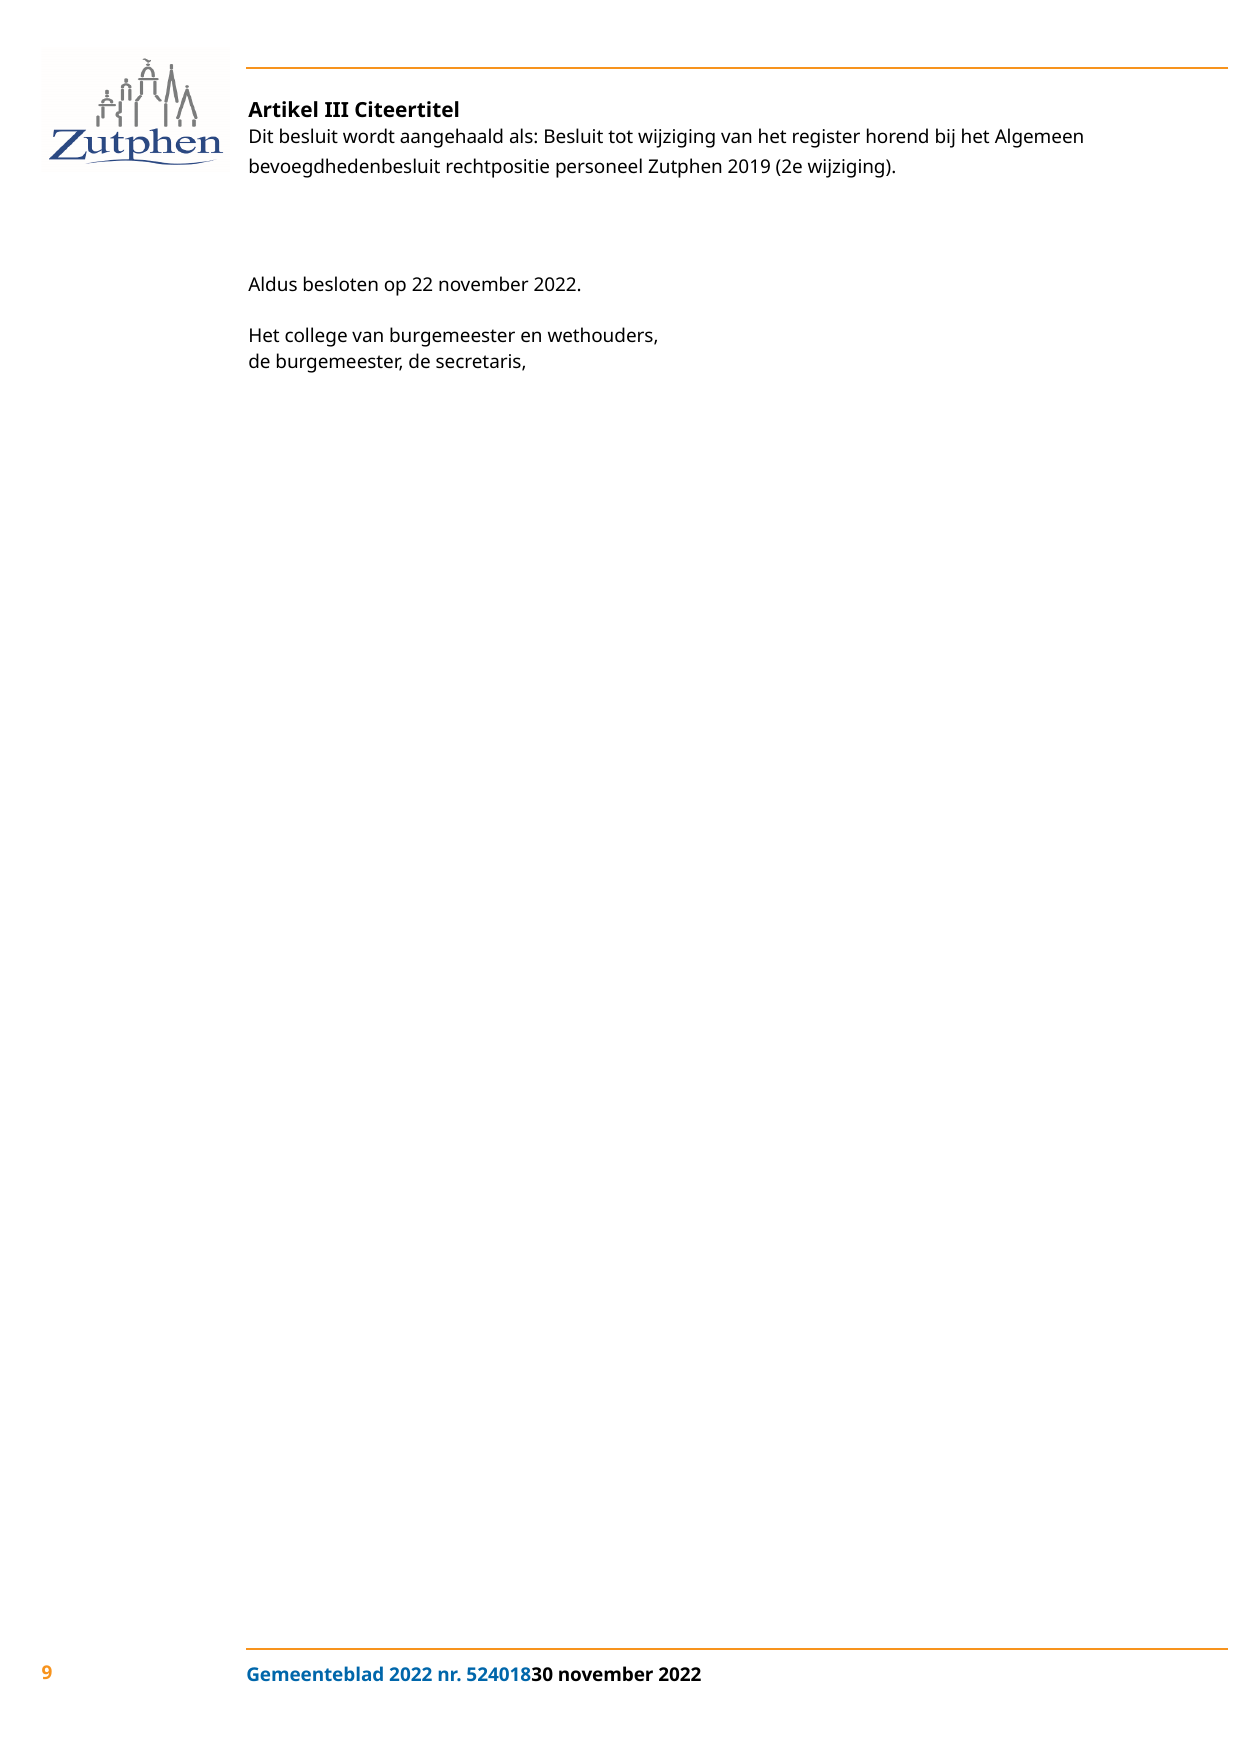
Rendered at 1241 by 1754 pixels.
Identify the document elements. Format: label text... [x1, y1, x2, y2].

text Artikel III Citeertitel [248, 95, 1152, 123]
text de burgemeester, de secretaris, [248, 348, 1152, 374]
text Dit besluit wordt aangehaald als: Besluit tot wijziging van het register horend bij het Algemeen bevoegdhedenbesluit rechtpositie personeel Zutphen 2019 (2e wijziging). [248, 123, 1152, 178]
text Aldus besloten op 22 november 2022. [248, 271, 1152, 297]
text Het college van burgemeester en wethouders, [248, 323, 1152, 348]
picture [41, 47, 231, 172]
